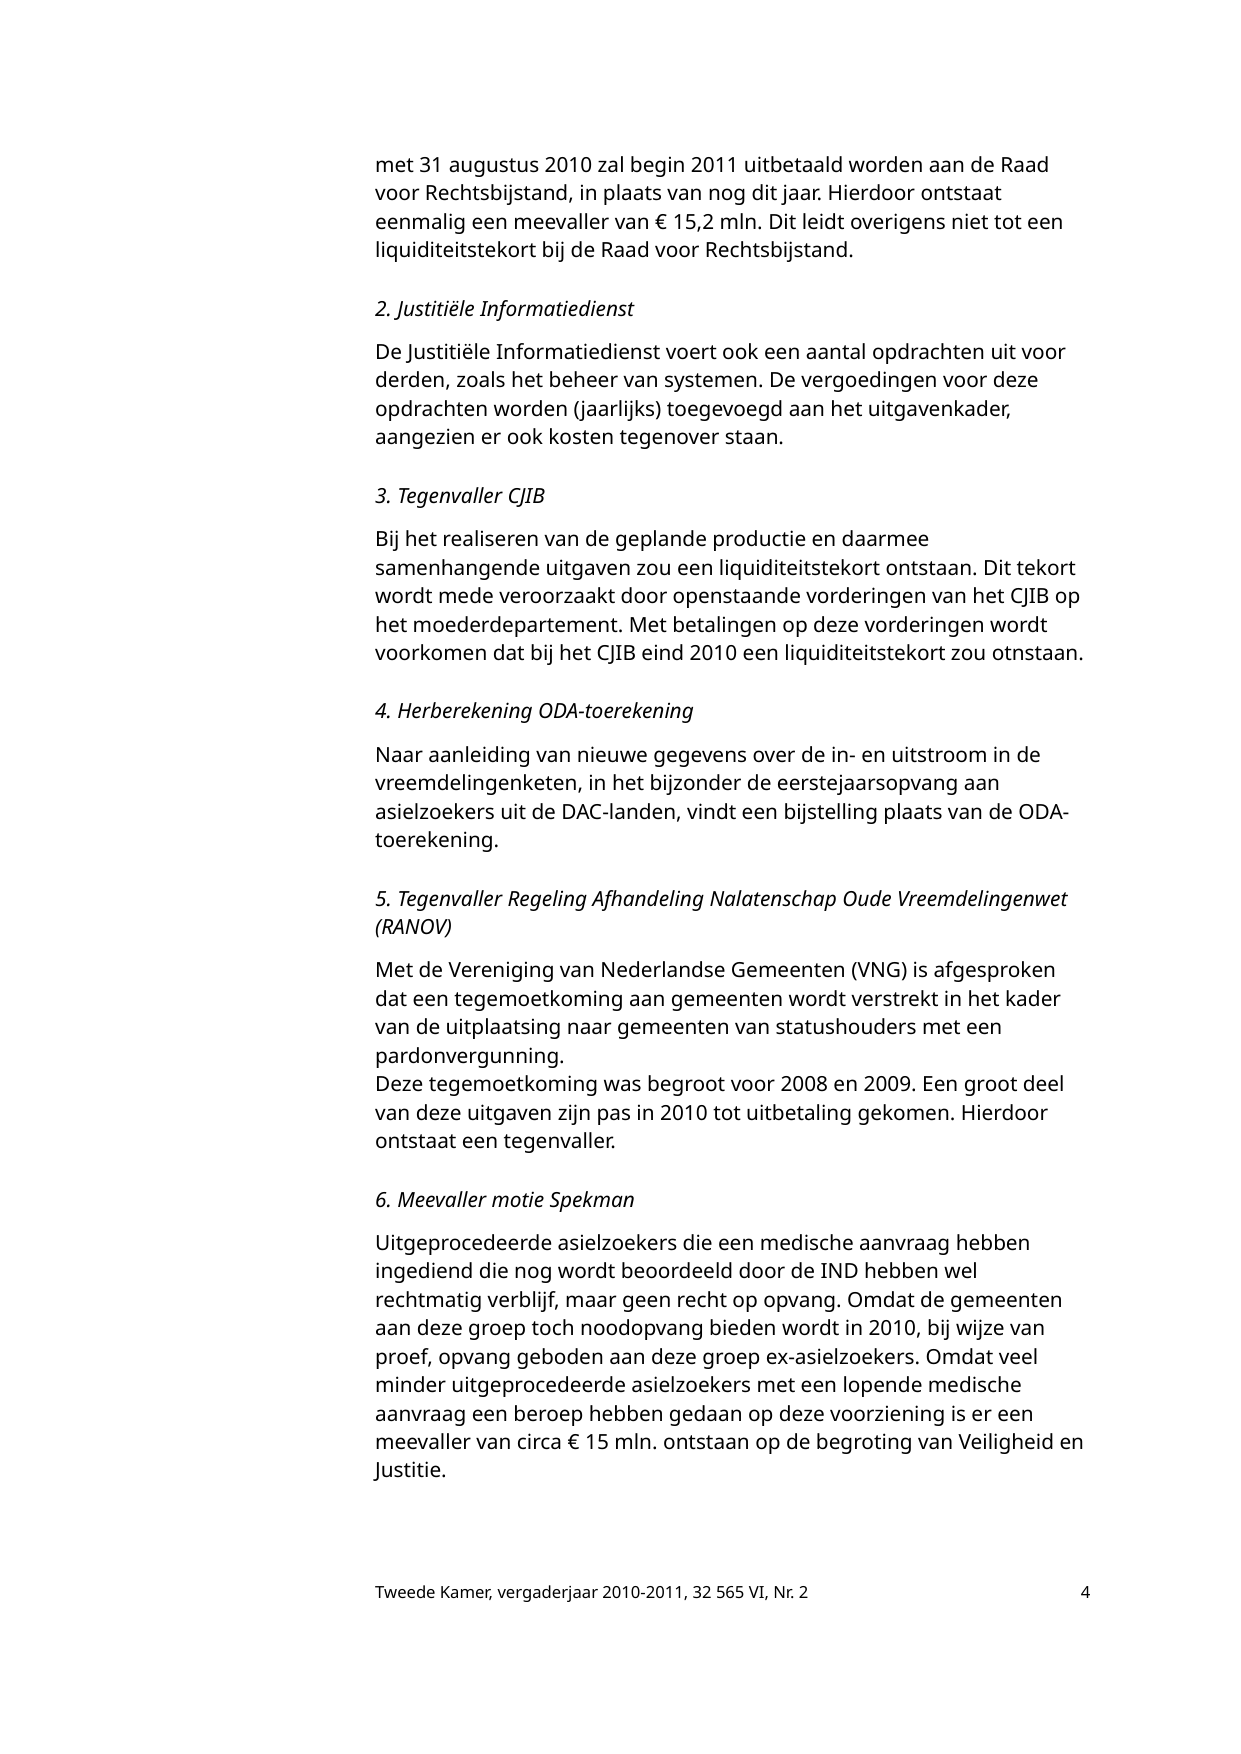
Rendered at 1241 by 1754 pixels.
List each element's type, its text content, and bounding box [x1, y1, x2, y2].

text Naar aanleiding van nieuwe gegevens over de in- en uitstroom in de vreemdelingenketen, in het bijzonder de eerstejaarsopvang aan asielzoekers uit de DAC-landen, vindt een bijstelling plaats van de ODA-toerekening. [375, 740, 1090, 854]
text Bij het realiseren van de geplande productie en daarmee samenhangende uitgaven zou een liquiditeitstekort ontstaan. Dit tekort wordt mede veroorzaakt door openstaande vorderingen van het CJIB op het moederdepartement. Met betalingen op deze vorderingen wordt voorkomen dat bij het CJIB eind 2010 een liquiditeitstekort zou otnstaan. [375, 524, 1090, 667]
text 4. Herberekening ODA-toerekening [375, 697, 1090, 725]
text 2. Justitiële Informatiedienst [375, 294, 1090, 322]
text 5. Tegenvaller Regeling Afhandeling Nalatenschap Oude Vreemdelingenwet (RANOV) [375, 884, 1090, 941]
text 6. Meevaller motie Spekman [375, 1185, 1090, 1213]
text De Justitiële Informatiedienst voert ook een aantal opdrachten uit voor derden, zoals het beheer van systemen. De vergoedingen voor deze opdrachten worden (jaarlijks) toegevoegd aan het uitgavenkader, aangezien er ook kosten tegenover staan. [375, 337, 1090, 451]
text Deze tegemoetkoming was begroot voor 2008 en 2009. Een groot deel van deze uitgaven zijn pas in 2010 tot uitbetaling gekomen. Hierdoor ontstaat een tegenvaller. [375, 1069, 1090, 1155]
text met 31 augustus 2010 zal begin 2011 uitbetaald worden aan de Raad voor Rechtsbijstand, in plaats van nog dit jaar. Hierdoor ontstaat eenmalig een meevaller van € 15,2 mln. Dit leidt overigens niet tot een liquiditeitstekort bij de Raad voor Rechtsbijstand. [375, 150, 1090, 264]
text Uitgeprocedeerde asielzoekers die een medische aanvraag hebben ingediend die nog wordt beoordeeld door de IND hebben wel rechtmatig verblijf, maar geen recht op opvang. Omdat de gemeenten aan deze groep toch noodopvang bieden wordt in 2010, bij wijze van proef, opvang geboden aan deze groep ex-asielzoekers. Omdat veel minder uitgeprocedeerde asielzoekers met een lopende medische aanvraag een beroep hebben gedaan op deze voorziening is er een meevaller van circa € 15 mln. ontstaan op de begroting van Veiligheid en Justitie. [375, 1228, 1090, 1484]
text 3. Tegenvaller CJIB [375, 481, 1090, 509]
text Met de Vereniging van Nederlandse Gemeenten (VNG) is afgesproken dat een tegemoetkoming aan gemeenten wordt verstrekt in het kader van de uitplaatsing naar gemeenten van statushouders met een pardonvergunning. [375, 956, 1090, 1069]
